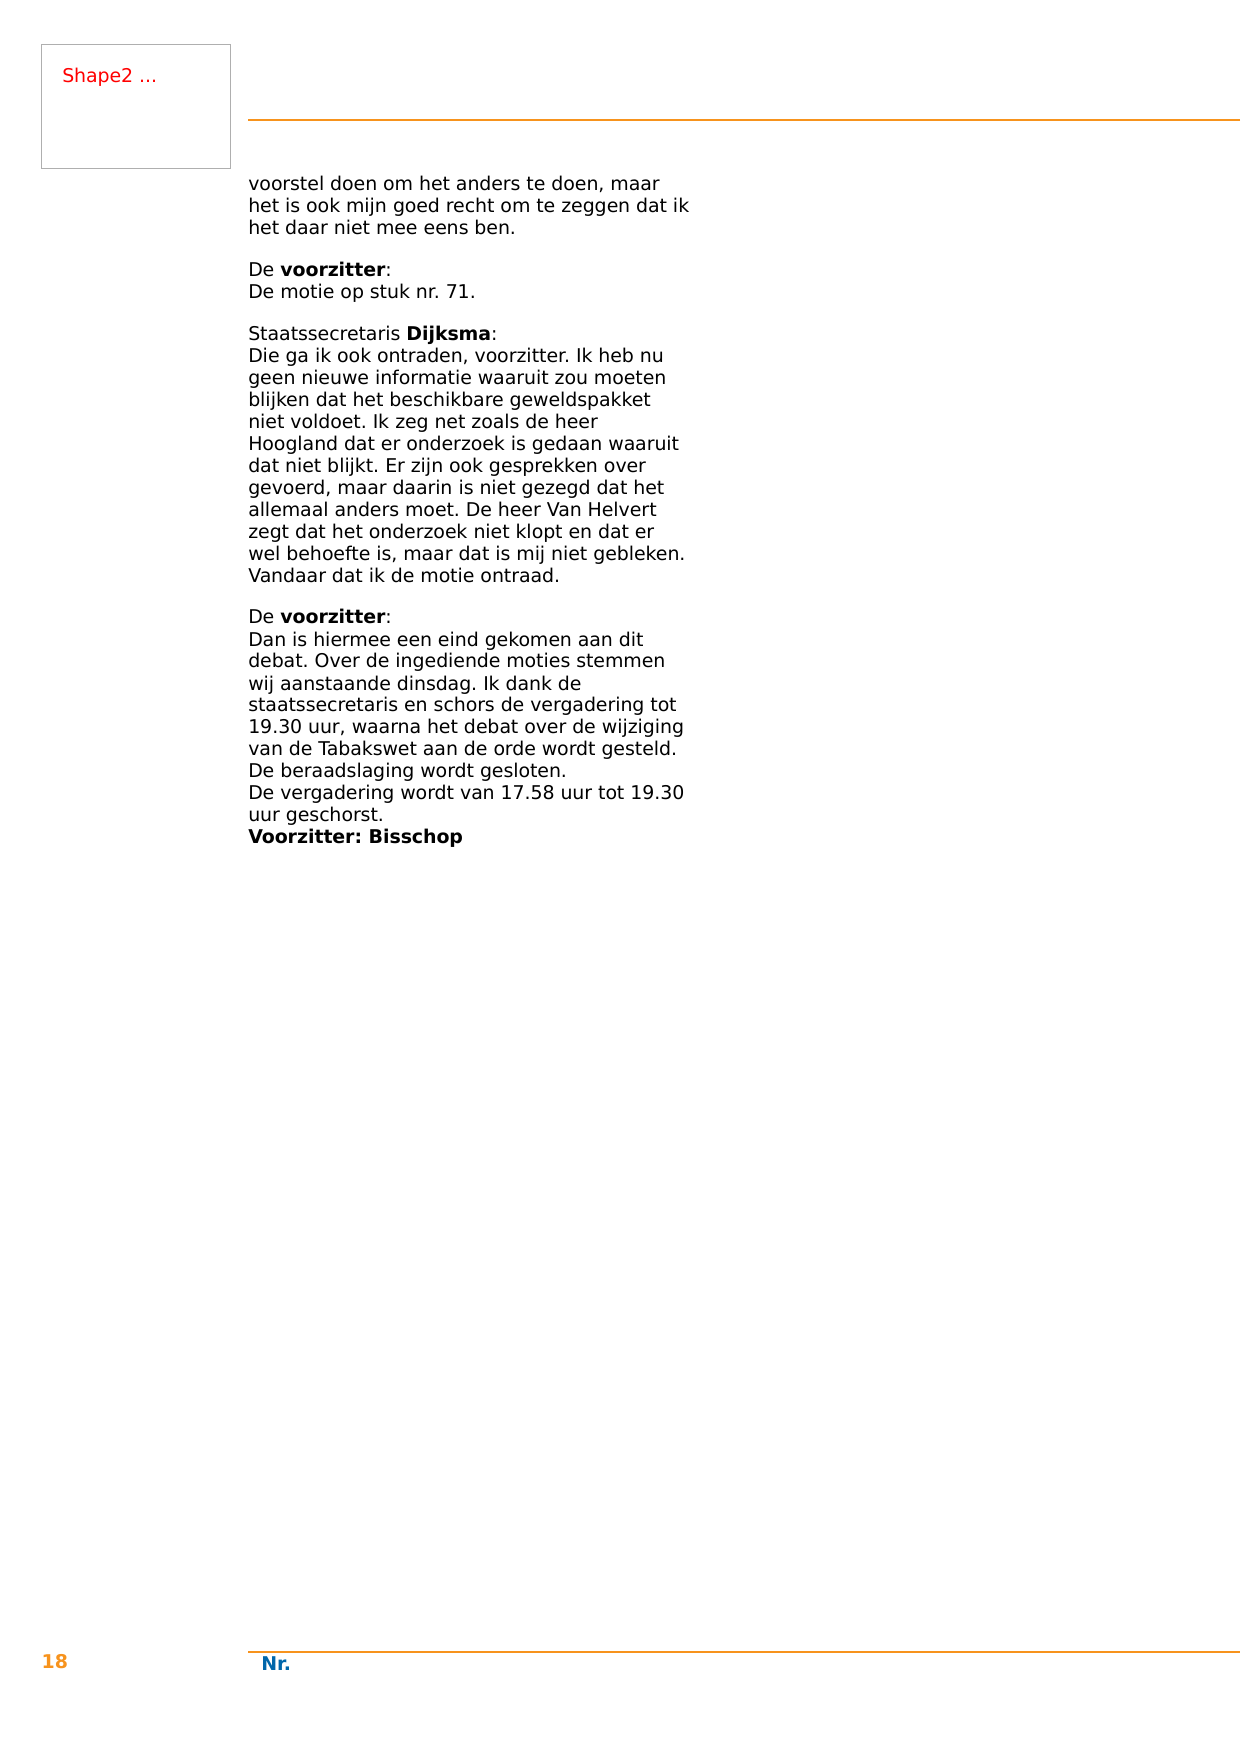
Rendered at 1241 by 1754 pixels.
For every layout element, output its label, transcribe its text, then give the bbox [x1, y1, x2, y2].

text De vergadering wordt van 17.58 uur tot 19.30 uur geschorst. [248, 782, 691, 826]
text De voorzitter: [248, 606, 691, 628]
text Staatssecretaris Dijksma: [248, 323, 691, 345]
text Die ga ik ook ontraden, voorzitter. Ik heb nu geen nieuwe informatie waaruit zou moeten blijken dat het beschikbare geweldspakket niet voldoet. Ik zeg net zoals de heer Hoogland dat er onderzoek is gedaan waaruit dat niet blijkt. Er zijn ook gesprekken over gevoerd, maar daarin is niet gezegd dat het allemaal anders moet. De heer Van Helvert zegt dat het onderzoek niet klopt en dat er wel behoefte is, maar dat is mij niet gebleken. Vandaar dat ik de motie ontraad. [248, 345, 691, 586]
text Dan is hiermee een eind gekomen aan dit debat. Over de ingediende moties stemmen wij aanstaande dinsdag. Ik dank de staatssecretaris en schors de vergadering tot 19.30 uur, waarna het debat over de wijziging van de Tabakswet aan de orde wordt gesteld. [248, 628, 691, 760]
text De voorzitter: [248, 259, 691, 281]
text voorstel doen om het anders te doen, maar het is ook mijn goed recht om te zeggen dat ik het daar niet mee eens ben. [248, 173, 691, 239]
text Voorzitter: Bisschop [248, 826, 691, 848]
text De beraadslaging wordt gesloten. [248, 760, 691, 782]
text De motie op stuk nr. 71. [248, 281, 691, 303]
